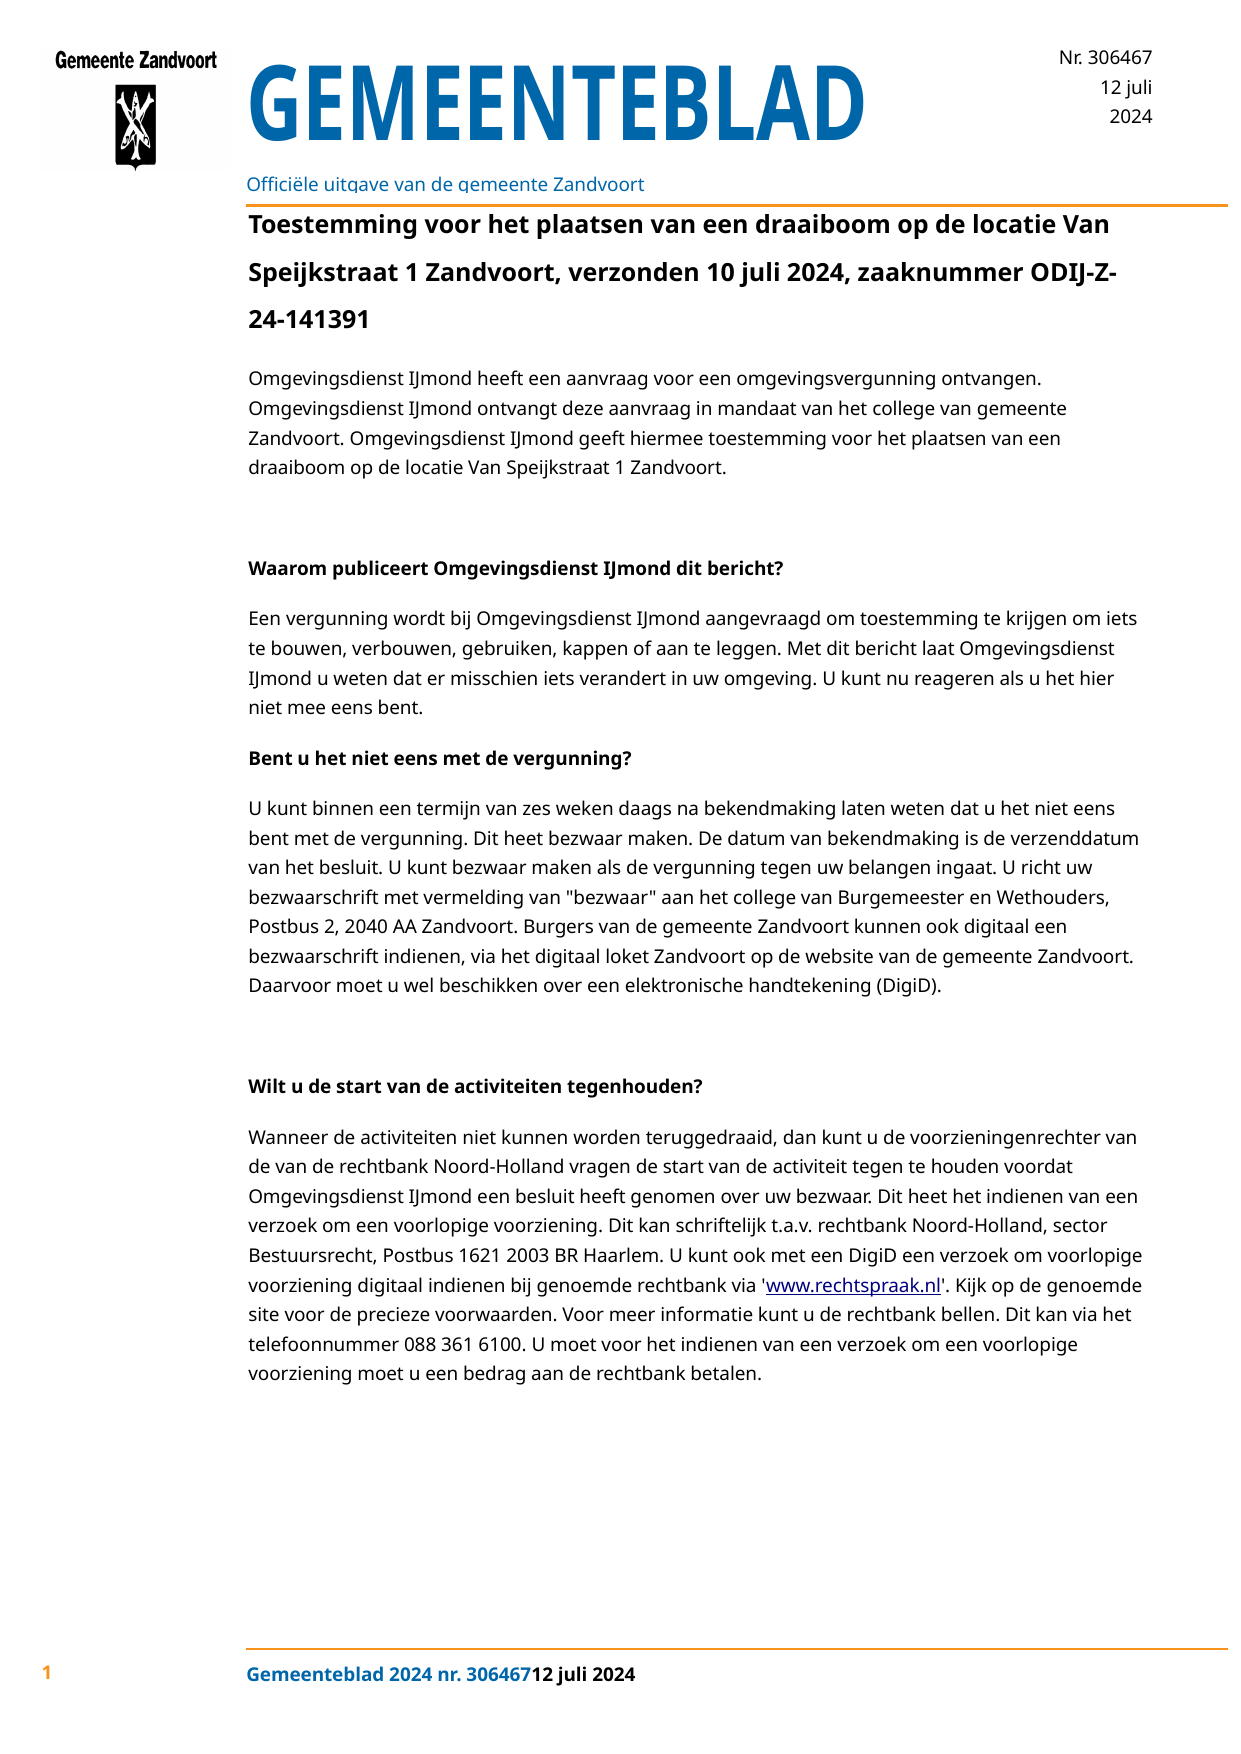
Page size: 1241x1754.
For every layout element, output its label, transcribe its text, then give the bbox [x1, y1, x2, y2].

text Toestemming voor het plaatsen van een draaiboom op de locatie Van Speijkstraat 1 Zandvoort, verzonden 10 juli 2024, zaaknummer ODIJ-Z-24-141391 [248, 207, 1152, 336]
text Waarom publiceert Omgevingsdienst IJmond dit bericht? [248, 555, 1152, 581]
text Een vergunning wordt bij Omgevingsdienst IJmond aangevraagd om toestemming te krijgen om iets te bouwen, verbouwen, gebruiken, kappen of aan te leggen. Met dit bericht laat Omgevingsdienst IJmond u weten dat er misschien iets verandert in uw omgeving. U kunt nu reageren als u het hier niet mee eens bent. [248, 606, 1152, 720]
text Wilt u de start van de activiteiten tegenhouden? [248, 1073, 1152, 1099]
text Omgevingsdienst IJmond heeft een aanvraag voor een omgevingsvergunning ontvangen. Omgevingsdienst IJmond ontvangt deze aanvraag in mandaat van het college van gemeente Zandvoort. Omgevingsdienst IJmond geeft hiermee toestemming voor het plaatsen van een draaiboom op de locatie Van Speijkstraat 1 Zandvoort. [248, 366, 1152, 480]
text Bent u het niet eens met de vergunning? [248, 745, 1152, 770]
text Wanneer de activiteiten niet kunnen worden teruggedraaid, dan kunt u de voorzieningenrechter van de van de rechtbank Noord-Holland vragen de start van de activiteit tegen te houden voordat Omgevingsdienst IJmond een besluit heeft genomen over uw bezwaar. Dit heet het indienen van een verzoek om een voorlopige voorziening. Dit kan schriftelijk t.a.v. rechtbank Noord-Holland, sector Bestuursrecht, Postbus 1621 2003 BR Haarlem. U kunt ook met een DigiD een verzoek om voorlopige voorziening digitaal indienen bij genoemde rechtbank via 'www.rechtspraak.nl'. Kijk op de genoemde site voor de precieze voorwaarden. Voor meer informatie kunt u de rechtbank bellen. Dit kan via het telefoonnummer 088 361 6100. U moet voor het indienen van een verzoek om een voorlopige voorziening moet u een bedrag aan de rechtbank betalen. [248, 1124, 1152, 1386]
picture [41, 47, 231, 172]
text U kunt binnen een termijn van zes weken daags na bekendmaking laten weten dat u het niet eens bent met de vergunning. Dit heet bezwaar maken. De datum van bekendmaking is de verzenddatum van het besluit. U kunt bezwaar maken als de vergunning tegen uw belangen ingaat. U richt uw bezwaarschrift met vermelding van "bezwaar" aan het college van Burgemeester en Wethouders, Postbus 2, 2040 AA Zandvoort. Burgers van de gemeente Zandvoort kunnen ook digitaal een bezwaarschrift indienen, via het digitaal loket Zandvoort op de website van de gemeente Zandvoort. Daarvoor moet u wel beschikken over een elektronische handtekening (DigiD). [248, 795, 1152, 998]
